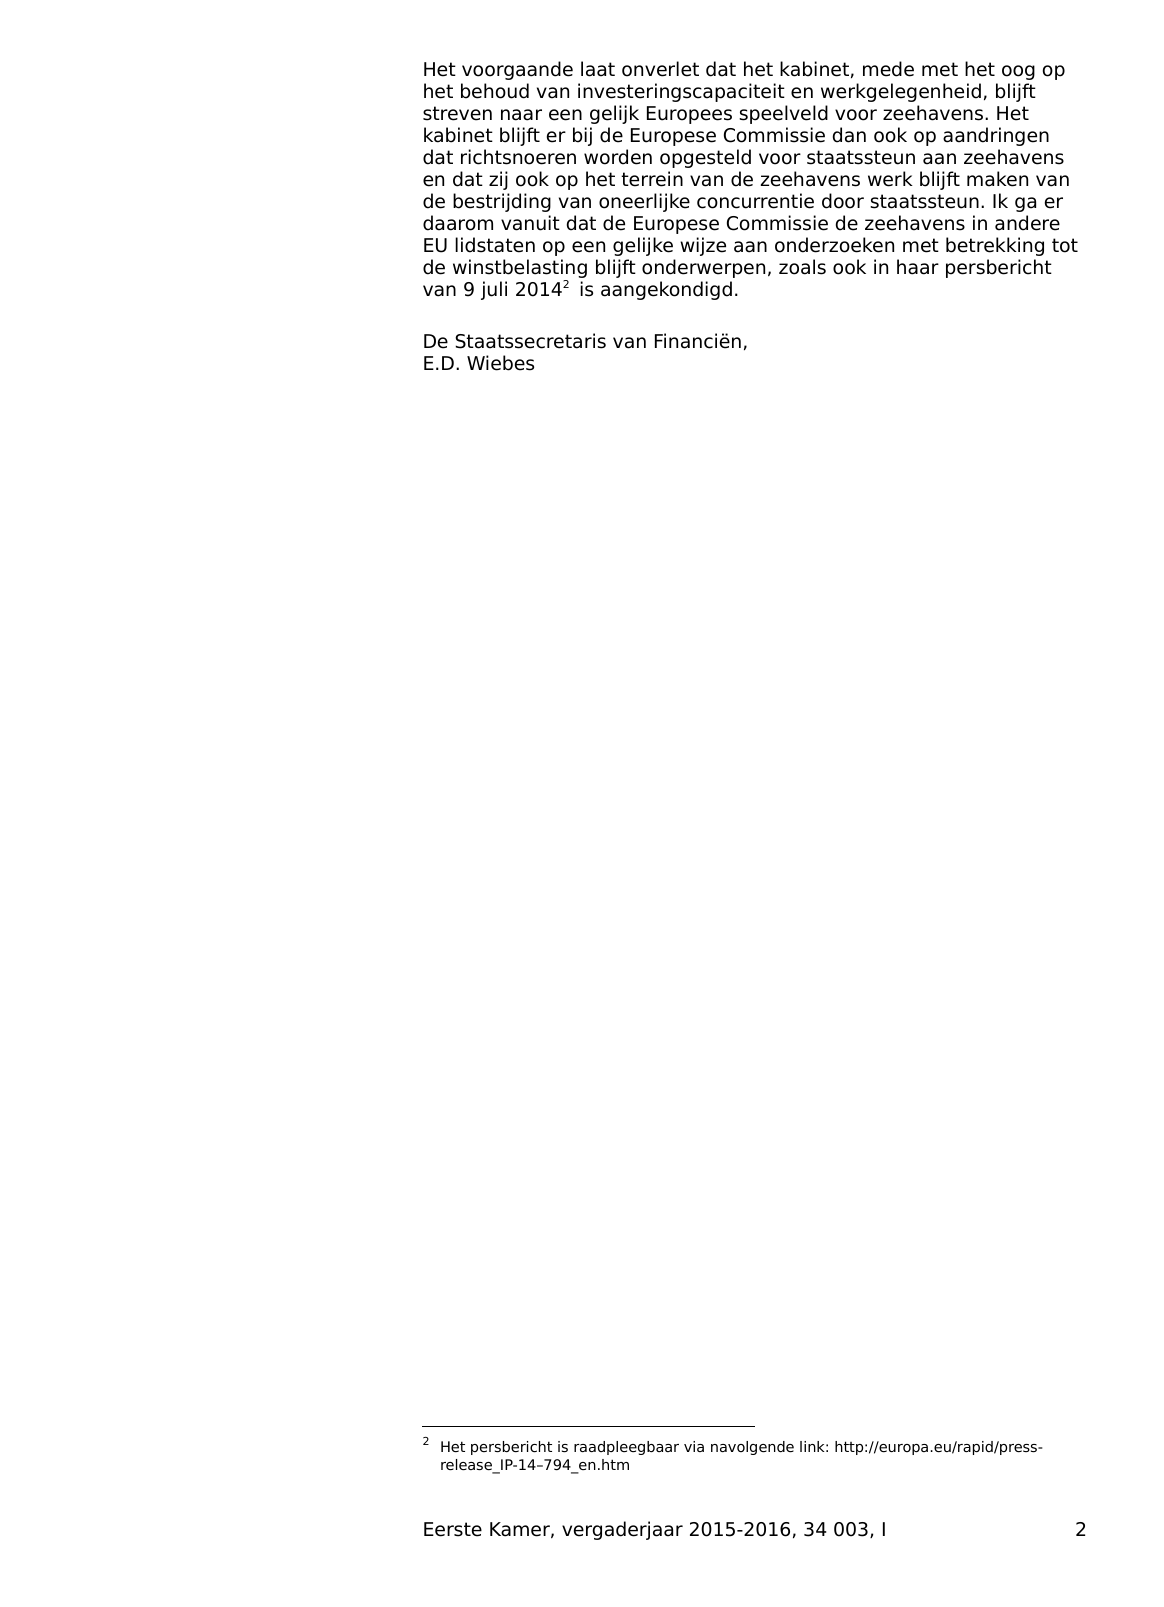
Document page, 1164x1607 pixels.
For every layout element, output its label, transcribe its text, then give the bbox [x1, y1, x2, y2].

text Het persbericht is raadpleegbaar via navolgende link: http://europa.eu/rapid/press-release_IP-14–794_en.htm [422, 1435, 1087, 1474]
text Het voorgaande laat onverlet dat het kabinet, mede met het oog op het behoud van investeringscapaciteit en werkgelegenheid, blijft streven naar een gelijk Europees speelveld voor zeehavens. Het kabinet blijft er bij de Europese Commissie dan ook op aandringen dat richtsnoeren worden opgesteld voor staatssteun aan zeehavens en dat zij ook op het terrein van de zeehavens werk blijft maken van de bestrijding van oneerlijke concurrentie door staatssteun. Ik ga er daarom vanuit dat de Europese Commissie de zeehavens in andere EU lidstaten op een gelijke wijze aan onderzoeken met betrekking tot de winstbelasting blijft onderwerpen, zoals ook in haar persbericht van 9 juli 2014 is aangekondigd. [422, 59, 1087, 301]
text De Staatssecretaris van Financiën, E.D. Wiebes [422, 331, 1087, 375]
